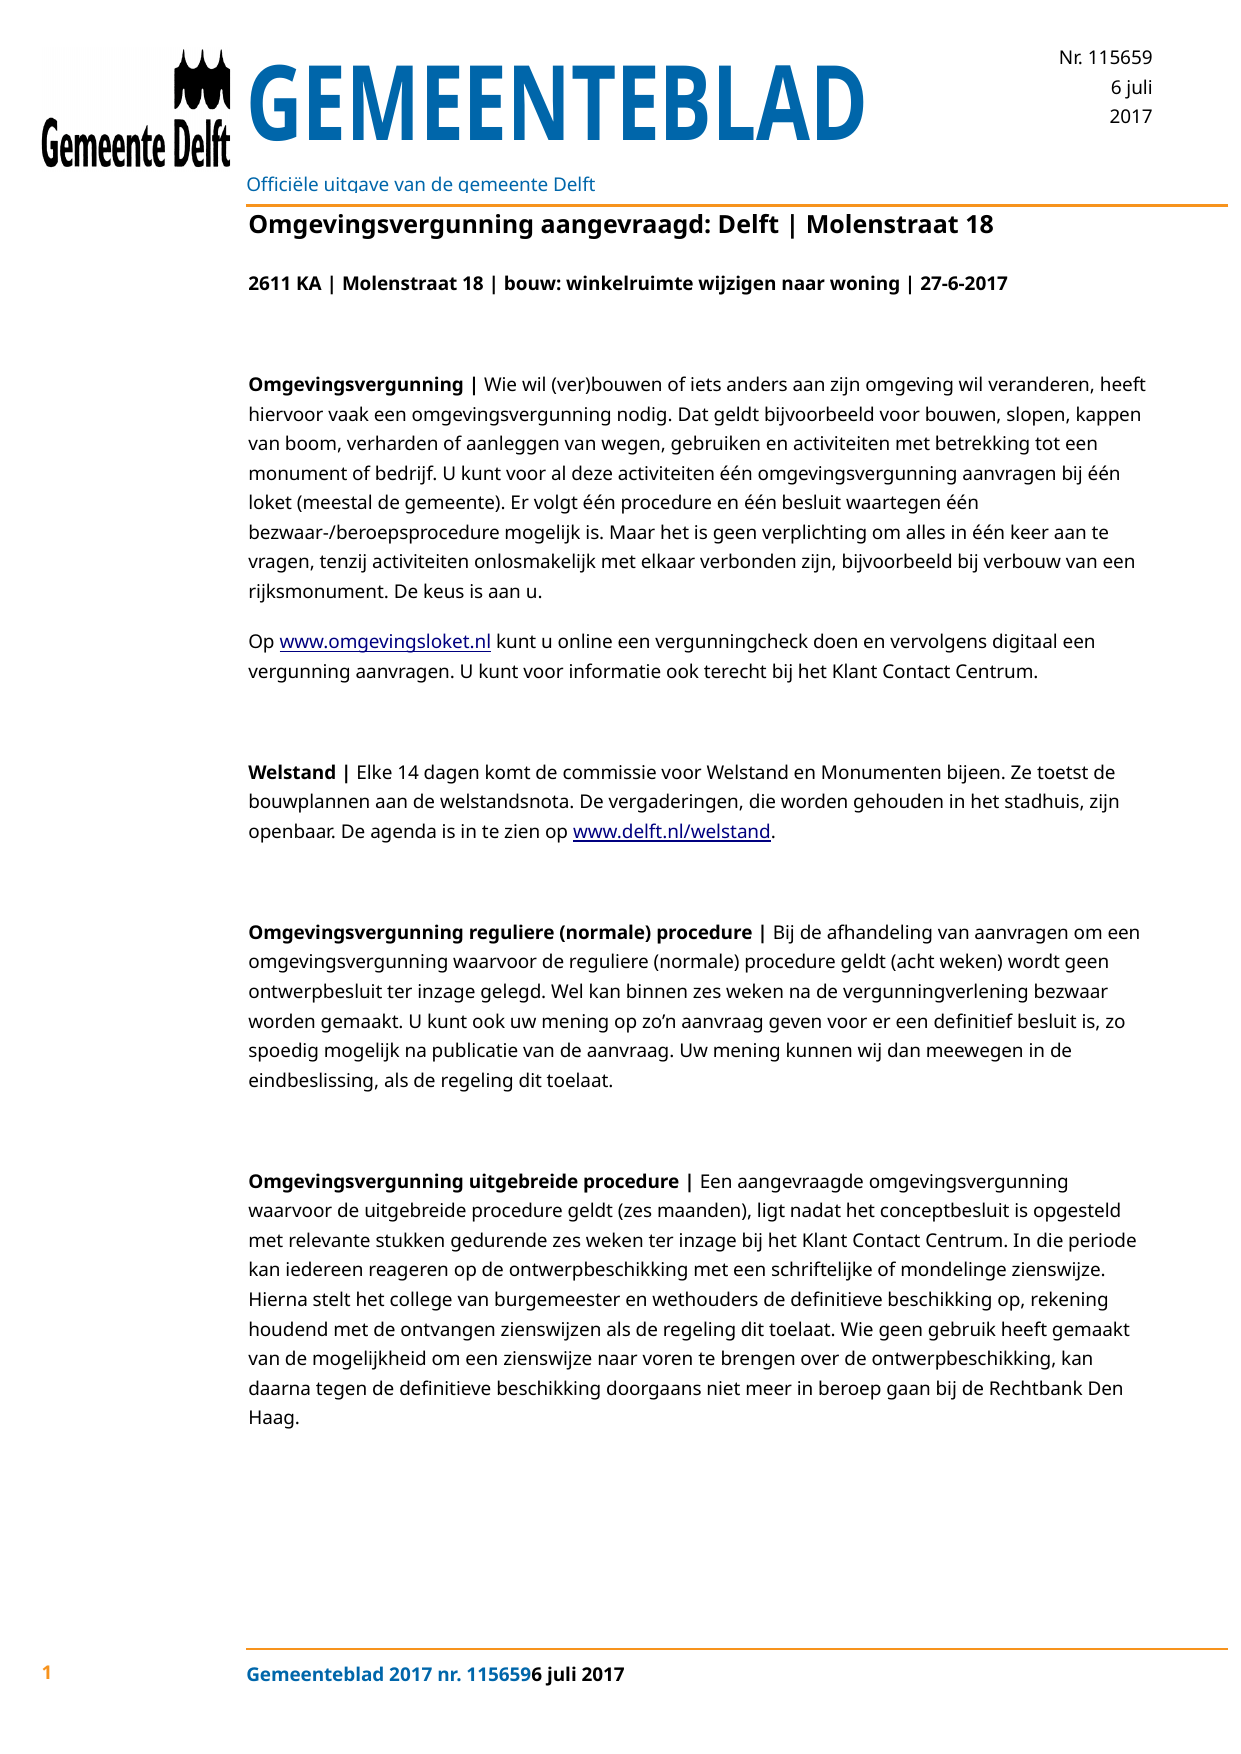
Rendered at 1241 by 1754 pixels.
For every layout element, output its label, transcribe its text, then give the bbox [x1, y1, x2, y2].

text 2611 KA | Molenstraat 18 | bouw: winkelruimte wijzigen naar woning | 27-6-2017 [248, 270, 1152, 296]
text Welstand | Elke 14 dagen komt de commissie voor Welstand en Monumenten bijeen. Ze toetst de bouwplannen aan de welstandsnota. De vergaderingen, die worden gehouden in het stadhuis, zijn openbaar. De agenda is in te zien op www.delft.nl/welstand. [248, 759, 1152, 844]
picture [41, 47, 231, 172]
text Omgevingsvergunning uitgebreide procedure | Een aangevraagde omgevingsvergunning waarvoor de uitgebreide procedure geldt (zes maanden), ligt nadat het conceptbesluit is opgesteld met relevante stukken gedurende zes weken ter inzage bij het Klant Contact Centrum. In die periode kan iedereen reageren op de ontwerpbeschikking met een schriftelijke of mondelinge zienswijze. Hierna stelt het college van burgemeester en wethouders de definitieve beschikking op, rekening houdend met de ontvangen zienswijzen als de regeling dit toelaat. Wie geen gebruik heeft gemaakt van de mogelijkheid om een zienswijze naar voren te brengen over de ontwerpbeschikking, kan daarna tegen de definitieve beschikking doorgaans niet meer in beroep gaan bij de Rechtbank Den Haag. [248, 1168, 1152, 1430]
text Omgevingsvergunning reguliere (normale) procedure | Bij de afhandeling van aanvragen om een omgevingsvergunning waarvoor de reguliere (normale) procedure geldt (acht weken) wordt geen ontwerpbesluit ter inzage gelegd. Wel kan binnen zes weken na de vergunningverlening bezwaar worden gemaakt. U kunt ook uw mening op zo’n aanvraag geven voor er een definitief besluit is, zo spoedig mogelijk na publicatie van de aanvraag. Uw mening kunnen wij dan meewegen in de eindbeslissing, als de regeling dit toelaat. [248, 919, 1152, 1093]
text Op www.omgevingsloket.nl kunt u online een vergunningcheck doen en vervolgens digitaal een vergunning aanvragen. U kunt voor informatie ook terecht bij het Klant Contact Centrum. [248, 629, 1152, 684]
text Omgevingsvergunning aangevraagd: Delft | Molenstraat 18 [248, 207, 1152, 241]
text Omgevingsvergunning | Wie wil (ver)bouwen of iets anders aan zijn omgeving wil veranderen, heeft hiervoor vaak een omgevingsvergunning nodig. Dat geldt bijvoorbeeld voor bouwen, slopen, kappen van boom, verharden of aanleggen van wegen, gebruiken en activiteiten met betrekking tot een monument of bedrijf. U kunt voor al deze activiteiten één omgevingsvergunning aanvragen bij één loket (meestal de gemeente). Er volgt één procedure en één besluit waartegen één bezwaar-/beroepsprocedure mogelijk is. Maar het is geen verplichting om alles in één keer aan te vragen, tenzij activiteiten onlosmakelijk met elkaar verbonden zijn, bijvoorbeeld bij verbouw van een rijksmonument. De keus is aan u. [248, 371, 1152, 604]
